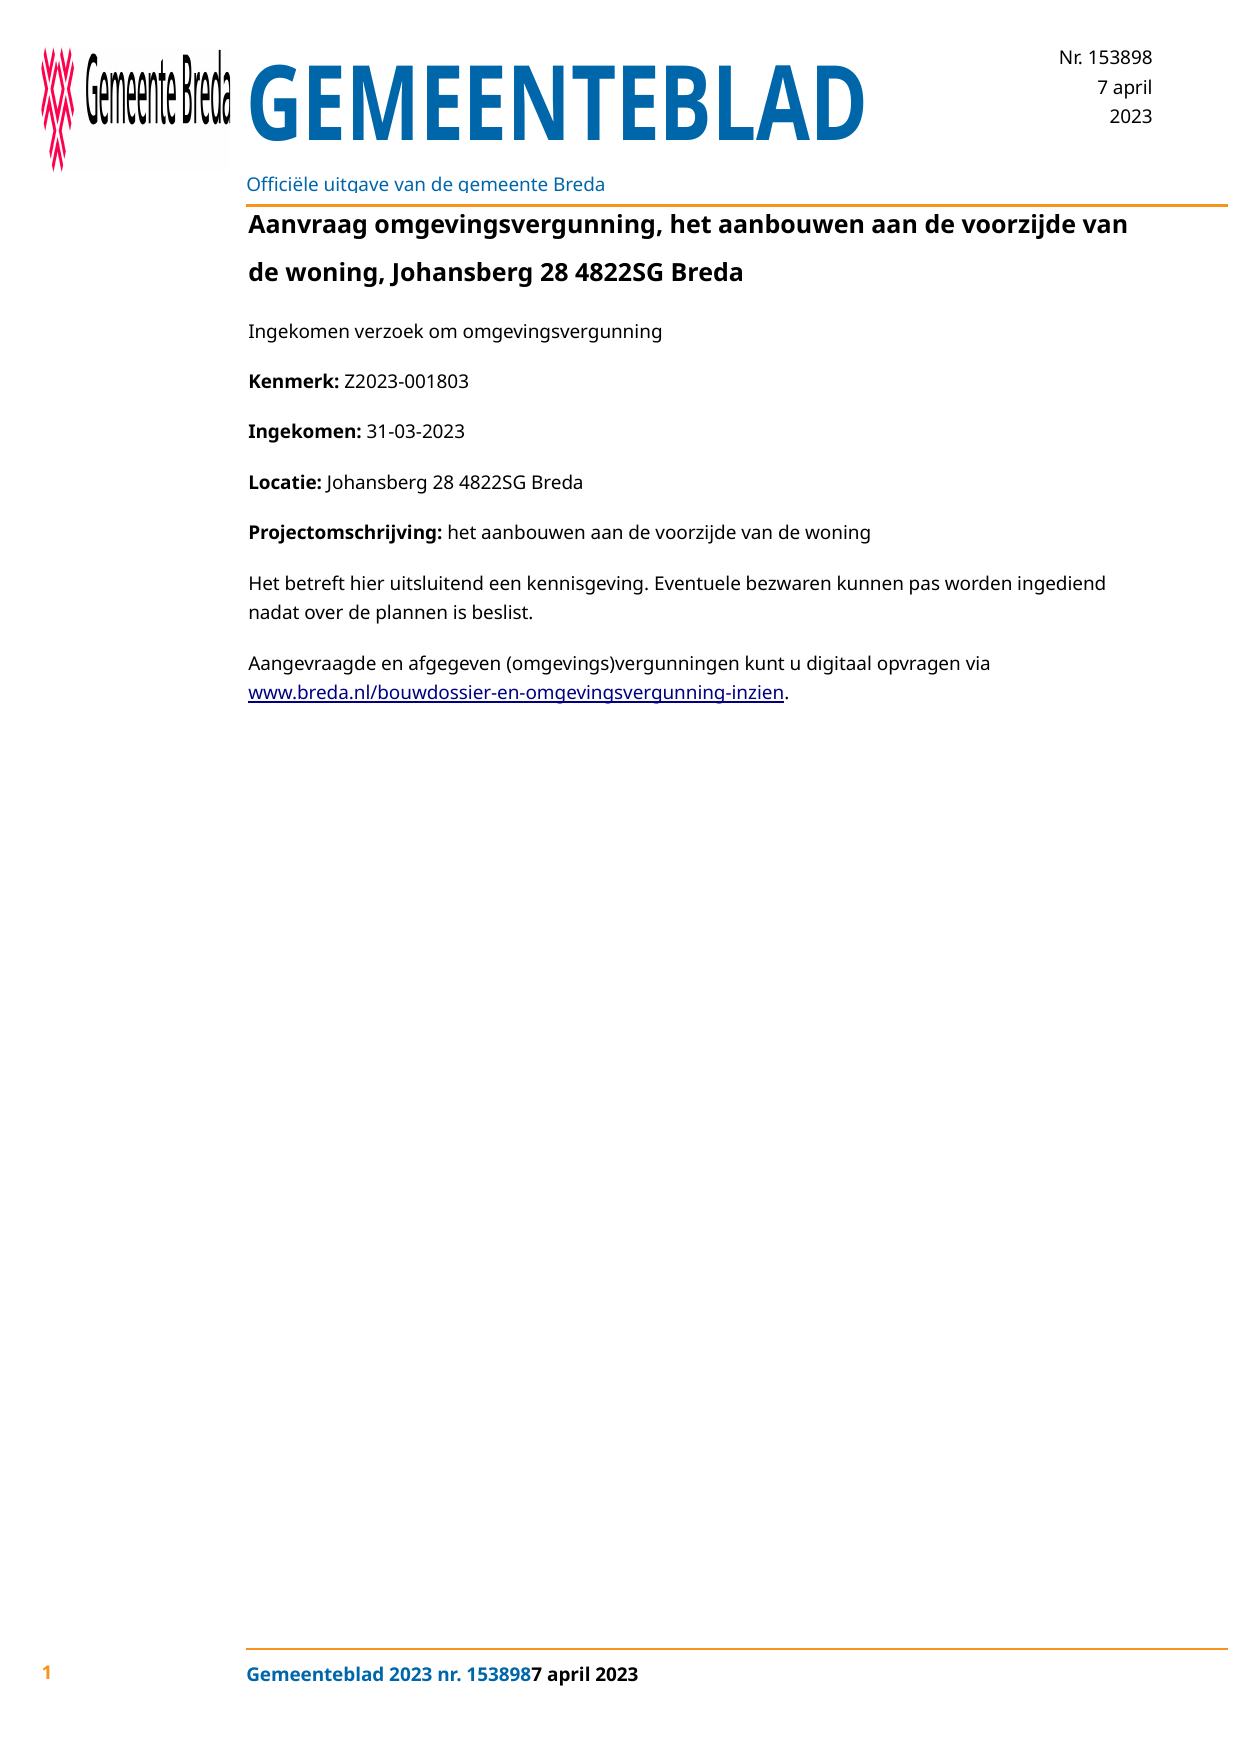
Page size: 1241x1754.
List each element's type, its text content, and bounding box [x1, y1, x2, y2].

text Kenmerk: Z2023-001803 [248, 368, 1152, 394]
text Aanvraag omgevingsvergunning, het aanbouwen aan de voorzijde van de woning, Johansberg 28 4822SG Breda [248, 207, 1152, 288]
text Het betreft hier uitsluitend een kennisgeving. Eventuele bezwaren kunnen pas worden ingediend nadat over de plannen is beslist. [248, 570, 1152, 625]
text Locatie: Johansberg 28 4822SG Breda [248, 469, 1152, 495]
text Ingekomen verzoek om omgevingsvergunning [248, 318, 1152, 344]
text Aangevraagde en afgegeven (omgevings)vergunningen kunt u digitaal opvragen via www.breda.nl/bouwdossier-en-omgevingsvergunning-inzien. [248, 650, 1152, 705]
text Projectomschrijving: het aanbouwen aan de voorzijde van de woning [248, 519, 1152, 545]
text Ingekomen: 31-03-2023 [248, 419, 1152, 444]
picture [41, 47, 231, 172]
